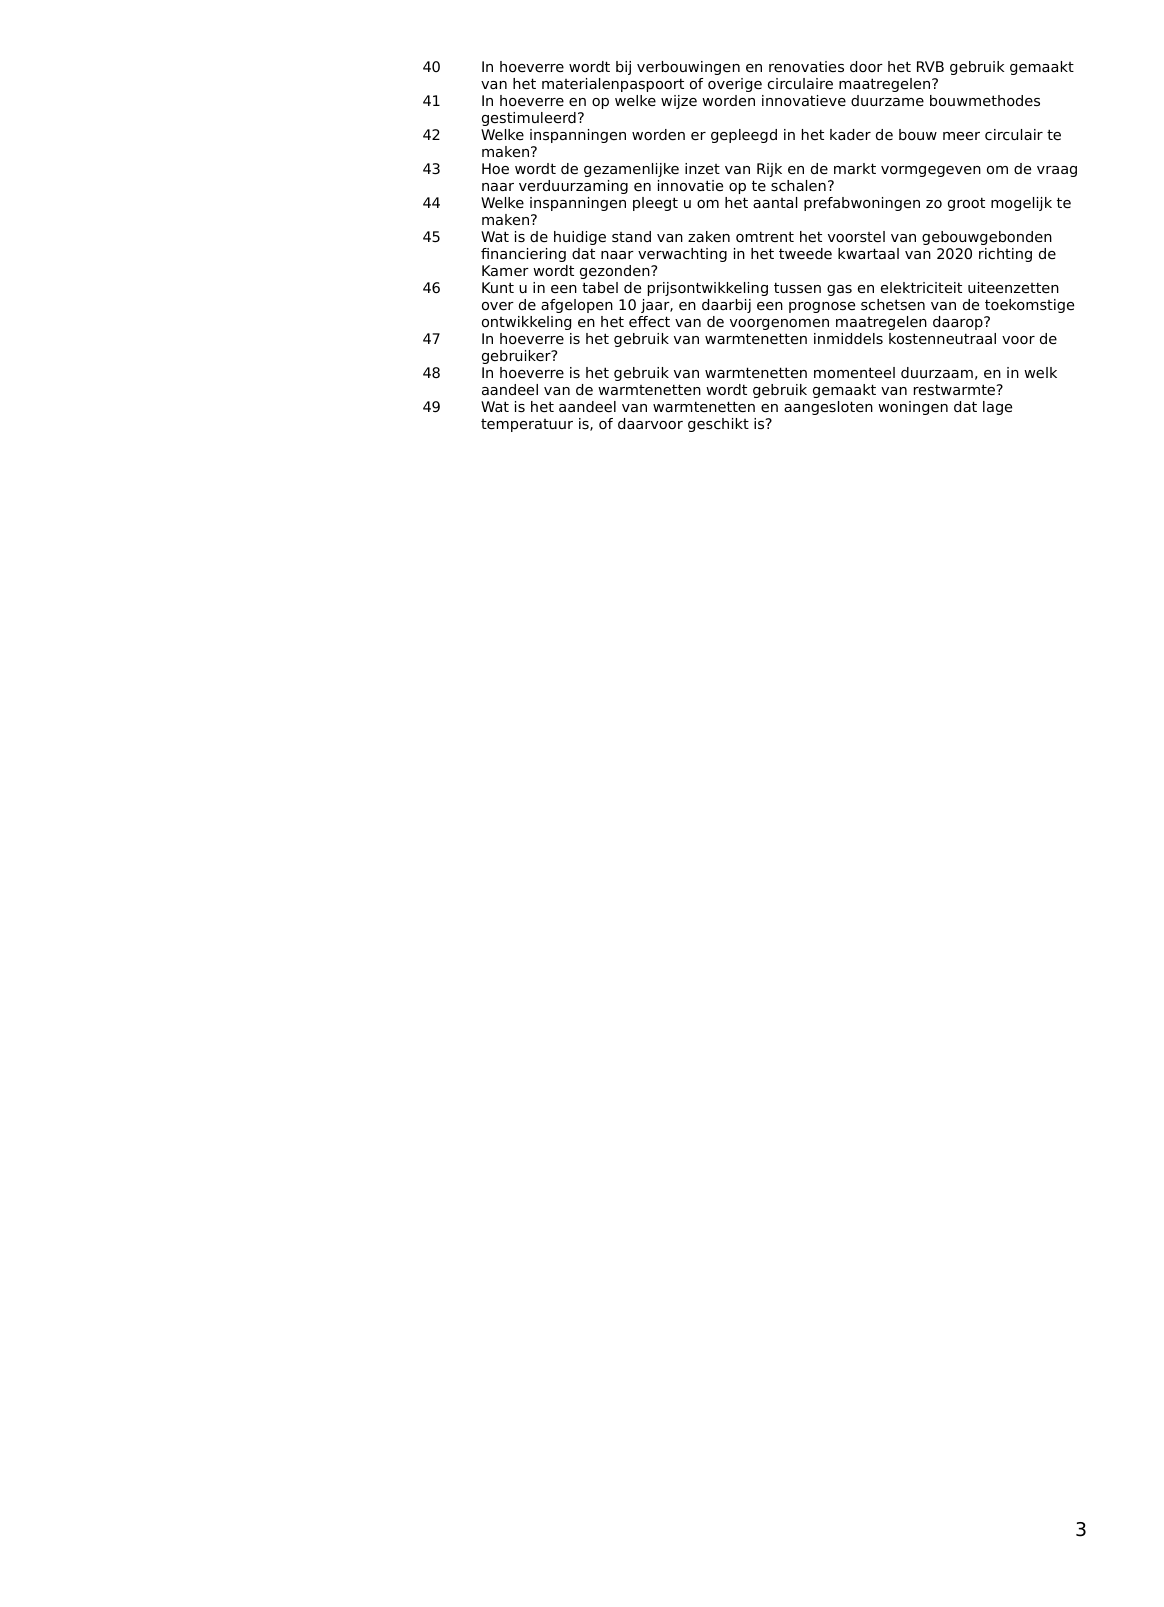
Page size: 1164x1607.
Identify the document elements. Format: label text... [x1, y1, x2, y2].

table_cell Wat is de huidige stand van zaken omtrent het voorstel van gebouwgebonden financiering dat naar verwachting in het tweede kwartaal van 2020 richting de Kamer wordt gezonden? [475, 229, 1087, 280]
table_cell 49 [422, 399, 475, 433]
table_cell In hoeverre en op welke wijze worden innovatieve duurzame bouwmethodes gestimuleerd? [475, 93, 1087, 127]
table_cell Welke inspanningen worden er gepleegd in het kader de bouw meer circulair te maken? [475, 127, 1087, 161]
table_cell 47 [422, 331, 475, 365]
table_cell Hoe wordt de gezamenlijke inzet van Rijk en de markt vormgegeven om de vraag naar verduurzaming en innovatie op te schalen? [475, 161, 1087, 195]
table_cell Wat is het aandeel van warmtenetten en aangesloten woningen dat lage temperatuur is, of daarvoor geschikt is? [475, 399, 1087, 433]
table_cell 40 [422, 59, 475, 93]
table_cell 41 [422, 93, 475, 127]
table_cell Welke inspanningen pleegt u om het aantal prefabwoningen zo groot mogelijk te maken? [475, 195, 1087, 229]
table_cell 46 [422, 280, 475, 331]
table_cell 42 [422, 127, 475, 161]
table_cell 43 [422, 161, 475, 195]
table_cell 48 [422, 365, 475, 399]
table_cell Kunt u in een tabel de prijsontwikkeling tussen gas en elektriciteit uiteenzetten over de afgelopen 10 jaar, en daarbij een prognose schetsen van de toekomstige ontwikkeling en het effect van de voorgenomen maatregelen daarop? [475, 280, 1087, 331]
table_cell In hoeverre wordt bij verbouwingen en renovaties door het RVB gebruik gemaakt van het materialenpaspoort of overige circulaire maatregelen? [475, 59, 1087, 93]
table_cell In hoeverre is het gebruik van warmtenetten inmiddels kostenneutraal voor de gebruiker? [475, 331, 1087, 365]
table_cell In hoeverre is het gebruik van warmtenetten momenteel duurzaam, en in welk aandeel van de warmtenetten wordt gebruik gemaakt van restwarmte? [475, 365, 1087, 399]
table_cell 44 [422, 195, 475, 229]
table_cell 45 [422, 229, 475, 280]
